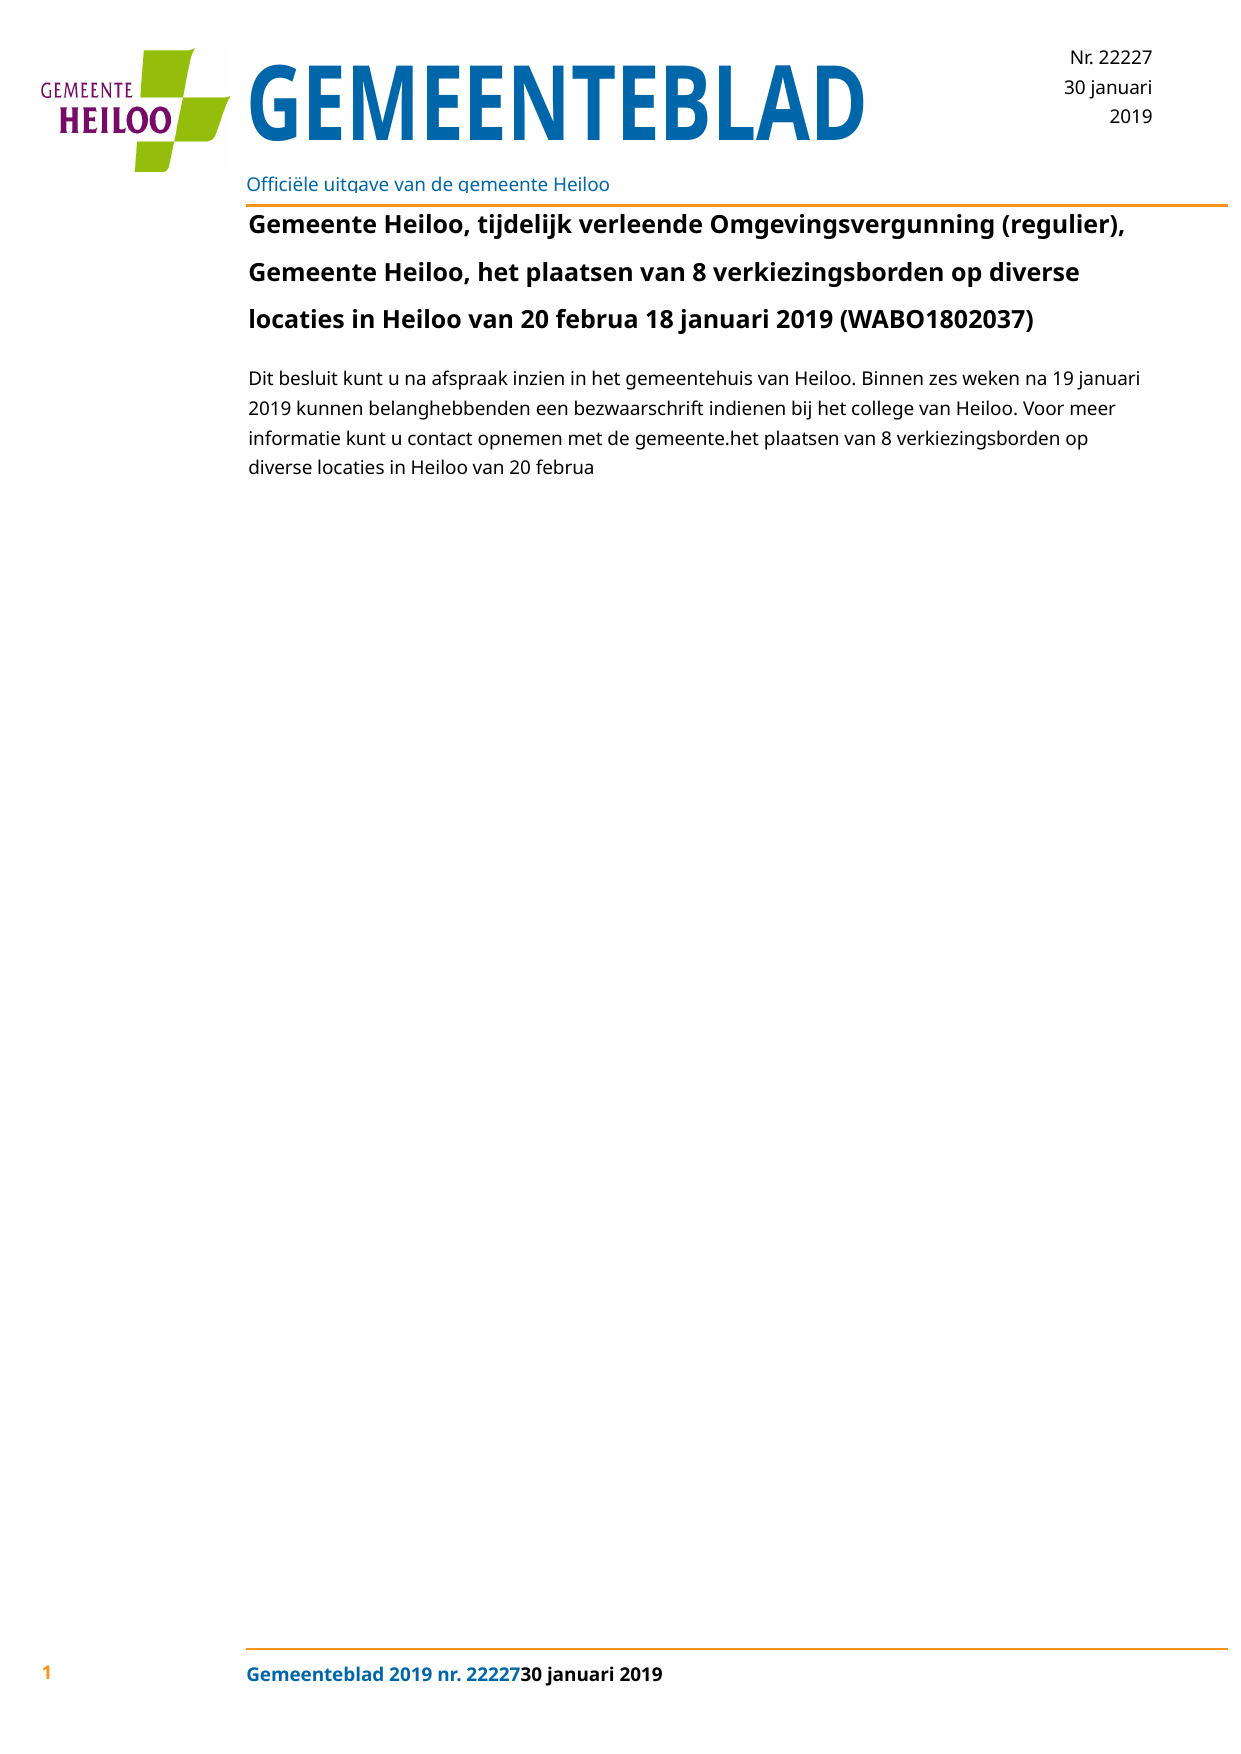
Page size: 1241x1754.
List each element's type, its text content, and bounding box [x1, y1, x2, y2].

text Gemeente Heiloo, tijdelijk verleende Omgevingsvergunning (regulier), Gemeente Heiloo, het plaatsen van 8 verkiezingsborden op diverse locaties in Heiloo van 20 februa 18 januari 2019 (WABO1802037) [248, 207, 1152, 336]
text Dit besluit kunt u na afspraak inzien in het gemeentehuis van Heiloo. Binnen zes weken na 19 januari 2019 kunnen belanghebbenden een bezwaarschrift indienen bij het college van Heiloo. Voor meer informatie kunt u contact opnemen met de gemeente.het plaatsen van 8 verkiezingsborden op diverse locaties in Heiloo van 20 februa [248, 366, 1152, 480]
picture [41, 47, 231, 172]
